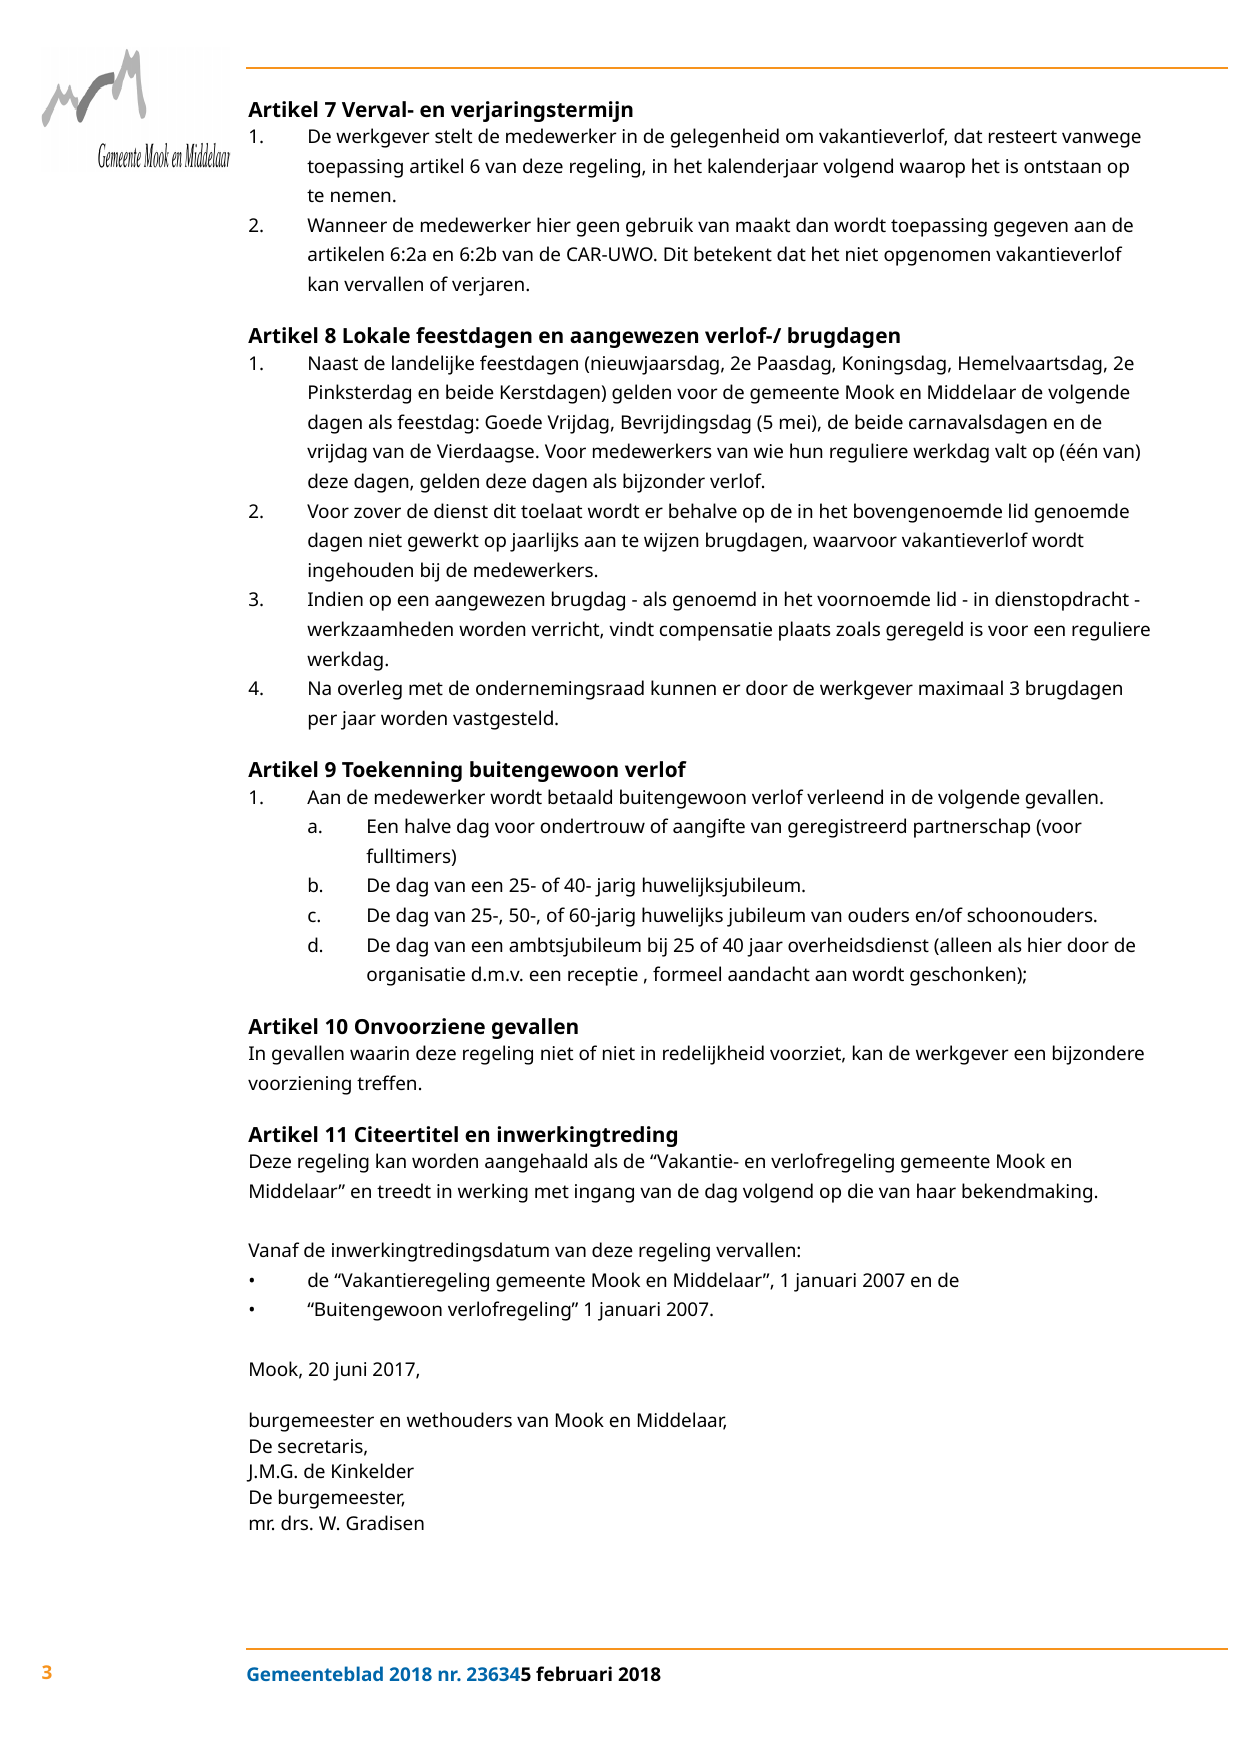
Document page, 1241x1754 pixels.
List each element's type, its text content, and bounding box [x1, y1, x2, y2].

list “Buitengewoon verlofregeling” 1 januari 2007. [248, 1297, 1152, 1322]
text burgemeester en wethouders van Mook en Middelaar, [248, 1407, 1152, 1433]
list De dag van een ambtsjubileum bij 25 of 40 jaar overheidsdienst (alleen als hier door de organisatie d.m.v. een receptie , formeel aandacht aan wordt geschonken); [307, 932, 1152, 987]
text Artikel 8 Lokale feestdagen en aangewezen verlof-/ brugdagen [248, 322, 1152, 350]
text Artikel 7 Verval- en verjaringstermijn [248, 95, 1152, 123]
list Een halve dag voor ondertrouw of aangifte van geregistreerd partnerschap (voor fulltimers) [307, 813, 1152, 869]
picture [41, 47, 231, 172]
text Deze regeling kan worden aangehaald als de “Vakantie- en verlofregeling gemeente Mook en Middelaar” en treedt in werking met ingang van de dag volgend op die van haar bekendmaking. [248, 1149, 1152, 1204]
text De secretaris, [248, 1433, 1152, 1459]
text In gevallen waarin deze regeling niet of niet in redelijkheid voorziet, kan de werkgever een bijzondere voorziening treffen. [248, 1040, 1152, 1096]
text Vanaf de inwerkingtredingsdatum van deze regeling vervallen: [248, 1237, 1152, 1263]
text Artikel 10 Onvoorziene gevallen [248, 1012, 1152, 1040]
list De werkgever stelt de medewerker in de gelegenheid om vakantieverlof, dat resteert vanwege toepassing artikel 6 van deze regeling, in het kalenderjaar volgend waarop het is ontstaan op te nemen. [248, 123, 1152, 208]
text De burgemeester, [248, 1484, 1152, 1510]
text Artikel 11 Citeertitel en inwerkingtreding [248, 1120, 1152, 1149]
list de “Vakantieregeling gemeente Mook en Middelaar”, 1 januari 2007 en de [248, 1267, 1152, 1293]
text mr. drs. W. Gradisen [248, 1510, 1152, 1536]
list Indien op een aangewezen brugdag - als genoemd in het voornoemde lid - in dienstopdracht - werkzaamheden worden verricht, vindt compensatie plaats zoals geregeld is voor een reguliere werkdag. [248, 587, 1152, 672]
text Mook, 20 juni 2017, [248, 1356, 1152, 1381]
list Voor zover de dienst dit toelaat wordt er behalve op de in het bovengenoemde lid genoemde dagen niet gewerkt op jaarlijks aan te wijzen brugdagen, waarvoor vakantieverlof wordt ingehouden bij de medewerkers. [248, 498, 1152, 583]
text J.M.G. de Kinkelder [248, 1459, 1152, 1484]
list Wanneer de medewerker hier geen gebruik van maakt dan wordt toepassing gegeven aan de artikelen 6:2a en 6:2b van de CAR-UWO. Dit betekent dat het niet opgenomen vakantieverlof kan vervallen of verjaren. [248, 212, 1152, 297]
list De dag van een 25- of 40- jarig huwelijksjubileum. [307, 873, 1152, 898]
list Aan de medewerker wordt betaald buitengewoon verlof verleend in de volgende gevallen. [248, 784, 1152, 809]
list De dag van 25-, 50-, of 60-jarig huwelijks jubileum van ouders en/of schoonouders. [307, 902, 1152, 928]
text Artikel 9 Toekenning buitengewoon verlof [248, 755, 1152, 784]
list Na overleg met de ondernemingsraad kunnen er door de werkgever maximaal 3 brugdagen per jaar worden vastgesteld. [248, 675, 1152, 731]
list Naast de landelijke feestdagen (nieuwjaarsdag, 2e Paasdag, Koningsdag, Hemelvaartsdag, 2e Pinksterdag en beide Kerstdagen) gelden voor de gemeente Mook en Middelaar de volgende dagen als feestdag: Goede Vrijdag, Bevrijdingsdag (5 mei), de beide carnavalsdagen en de vrijdag van de Vierdaagse. Voor medewerkers van wie hun reguliere werkdag valt op (één van) deze dagen, gelden deze dagen als bijzonder verlof. [248, 350, 1152, 494]
